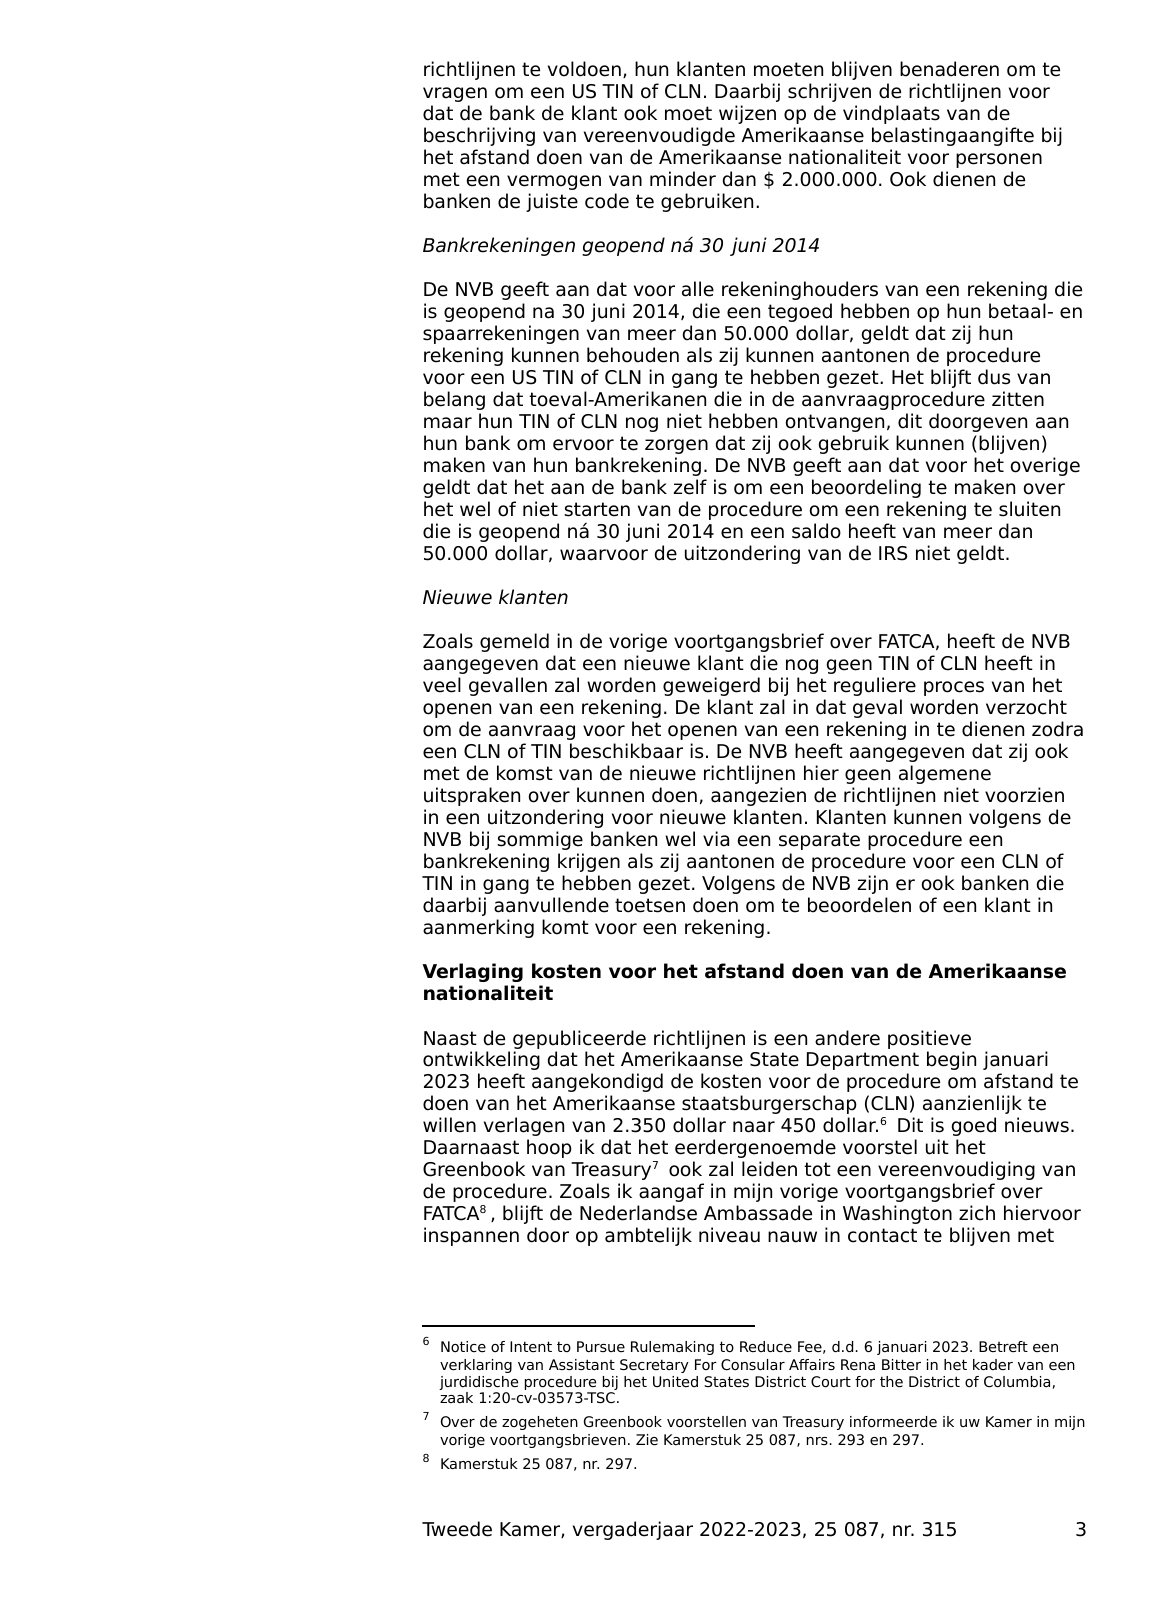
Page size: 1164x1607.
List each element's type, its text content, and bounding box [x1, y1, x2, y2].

text Over de zogeheten Greenbook voorstellen van Treasury informeerde ik uw Kamer in mijn vorige voortgangsbrieven. Zie Kamerstuk 25 087, nrs. 293 en 297. [422, 1410, 1087, 1449]
text Kamerstuk 25 087, nr. 297. [422, 1452, 1087, 1474]
text De NVB geeft aan dat voor alle rekeninghouders van een rekening die is geopend na 30 juni 2014, die een tegoed hebben op hun betaal- en spaarrekeningen van meer dan 50.000 dollar, geldt dat zij hun rekening kunnen behouden als zij kunnen aantonen de procedure voor een US TIN of CLN in gang te hebben gezet. Het blijft dus van belang dat toeval-Amerikanen die in de aanvraagprocedure zitten maar hun TIN of CLN nog niet hebben ontvangen, dit doorgeven aan hun bank om ervoor te zorgen dat zij ook gebruik kunnen (blijven) maken van hun bankrekening. De NVB geeft aan dat voor het overige geldt dat het aan de bank zelf is om een beoordeling te maken over het wel of niet starten van de procedure om een rekening te sluiten die is geopend ná 30 juni 2014 en een saldo heeft van meer dan 50.000 dollar, waarvoor de uitzondering van de IRS niet geldt. [422, 279, 1087, 565]
subtitle Nieuwe klanten [422, 587, 1087, 609]
subtitle Verlaging kosten voor het afstand doen van de Amerikaanse nationaliteit [422, 961, 1087, 1005]
text richtlijnen te voldoen, hun klanten moeten blijven benaderen om te vragen om een US TIN of CLN. Daarbij schrijven de richtlijnen voor dat de bank de klant ook moet wijzen op de vindplaats van de beschrijving van vereenvoudigde Amerikaanse belastingaangifte bij het afstand doen van de Amerikaanse nationaliteit voor personen met een vermogen van minder dan $ 2.000.000. Ook dienen de banken de juiste code te gebruiken. [422, 59, 1087, 213]
text Naast de gepubliceerde richtlijnen is een andere positieve ontwikkeling dat het Amerikaanse State Department begin januari 2023 heeft aangekondigd de kosten voor de procedure om afstand te doen van het Amerikaanse staatsburgerschap (CLN) aanzienlijk te willen verlagen van 2.350 dollar naar 450 dollar. Dit is goed nieuws. Daarnaast hoop ik dat het eerdergenoemde voorstel uit het Greenbook van Treasury ook zal leiden tot een vereenvoudiging van de procedure. Zoals ik aangaf in mijn vorige voortgangsbrief over FATCA, blijft de Nederlandse Ambassade in Washington zich hiervoor inspannen door op ambtelijk niveau nauw in contact te blijven met [422, 1027, 1087, 1247]
text Zoals gemeld in de vorige voortgangsbrief over FATCA, heeft de NVB aangegeven dat een nieuwe klant die nog geen TIN of CLN heeft in veel gevallen zal worden geweigerd bij het reguliere proces van het openen van een rekening. De klant zal in dat geval worden verzocht om de aanvraag voor het openen van een rekening in te dienen zodra een CLN of TIN beschikbaar is. De NVB heeft aangegeven dat zij ook met de komst van de nieuwe richtlijnen hier geen algemene uitspraken over kunnen doen, aangezien de richtlijnen niet voorzien in een uitzondering voor nieuwe klanten. Klanten kunnen volgens de NVB bij sommige banken wel via een separate procedure een bankrekening krijgen als zij aantonen de procedure voor een CLN of TIN in gang te hebben gezet. Volgens de NVB zijn er ook banken die daarbij aanvullende toetsen doen om te beoordelen of een klant in aanmerking komt voor een rekening. [422, 631, 1087, 939]
subtitle Bankrekeningen geopend ná 30 juni 2014 [422, 235, 1087, 257]
text Notice of Intent to Pursue Rulemaking to Reduce Fee, d.d. 6 januari 2023. Betreft een verklaring van Assistant Secretary For Consular Affairs Rena Bitter in het kader van een jurdidische procedure bij het United States District Court for the District of Columbia, zaak 1:20-cv-03573-TSC. [422, 1335, 1087, 1407]
